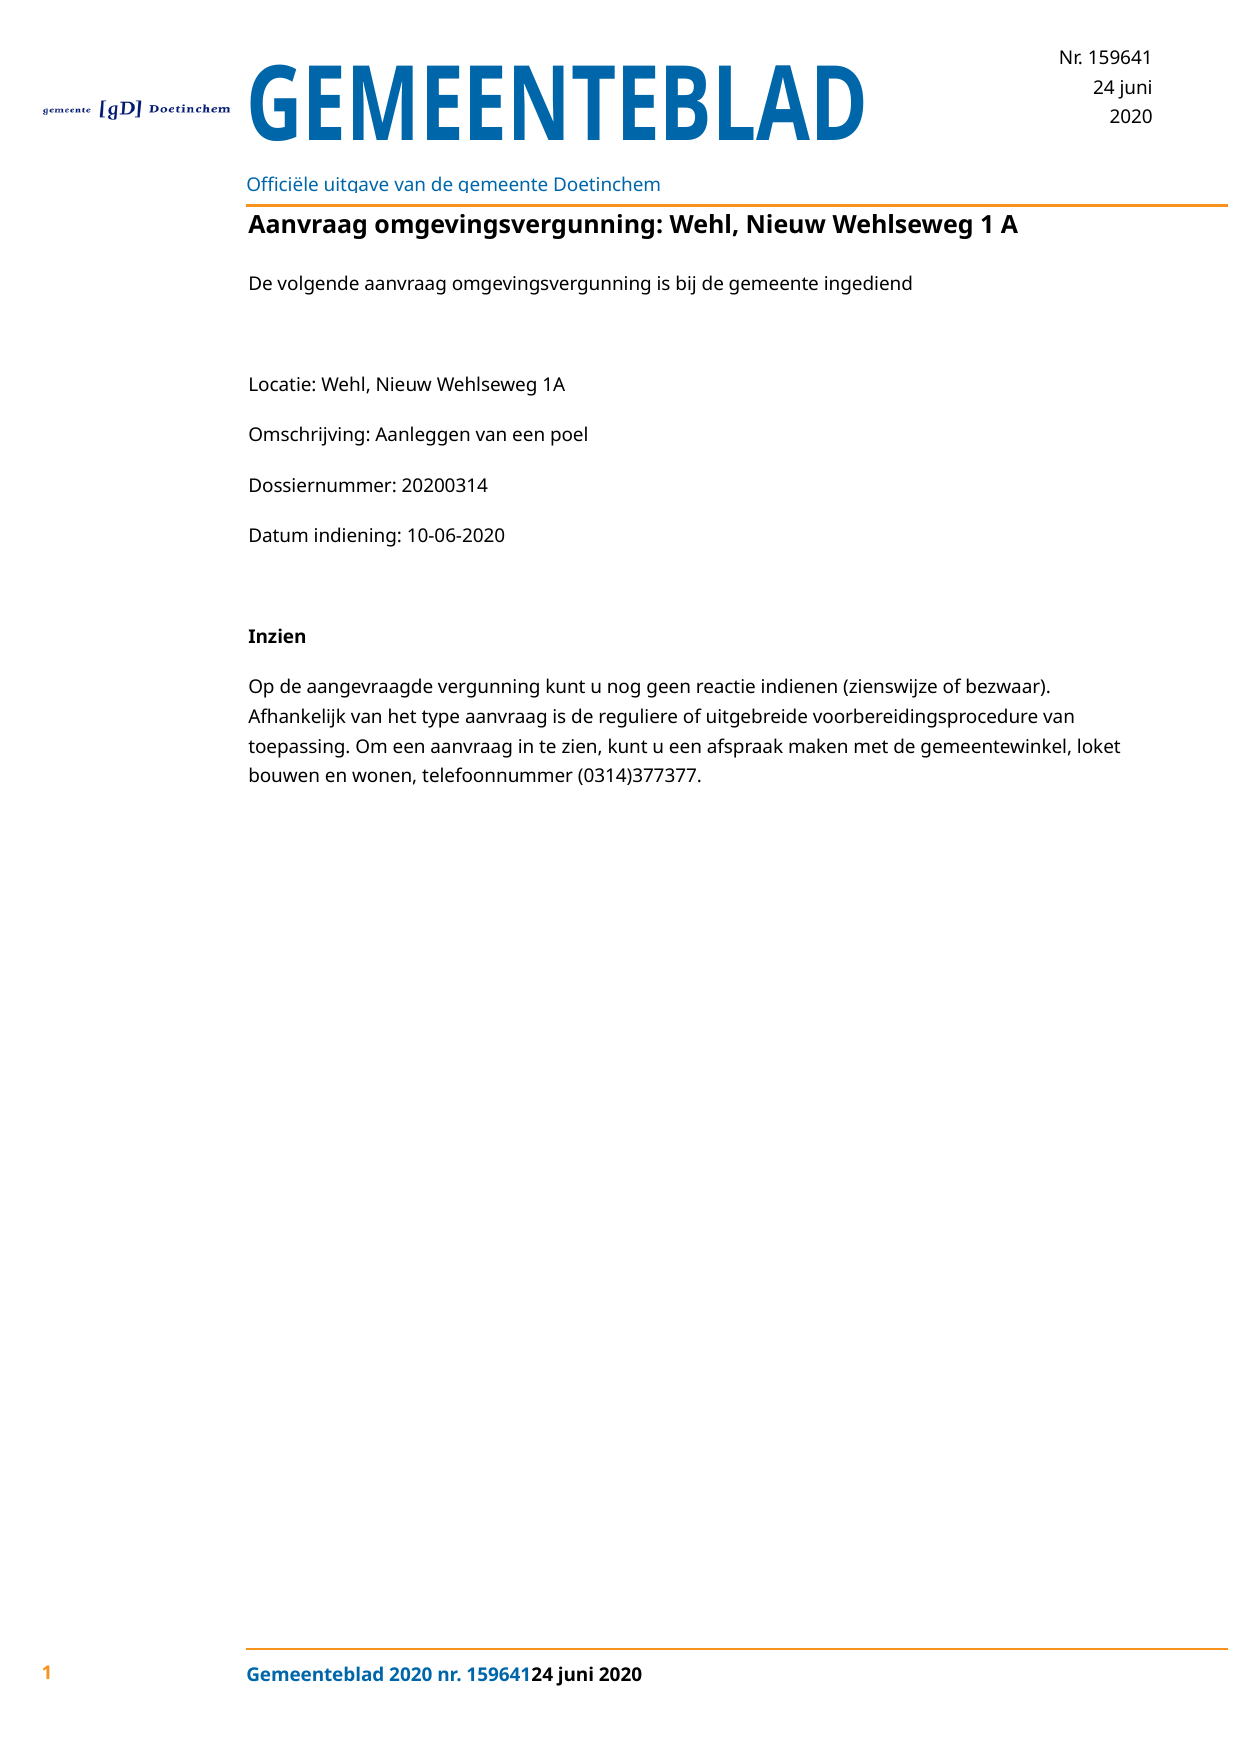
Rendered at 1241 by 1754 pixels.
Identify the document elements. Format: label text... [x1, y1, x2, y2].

text Omschrijving: Aanleggen van een poel [248, 422, 1152, 447]
picture [41, 47, 231, 172]
text De volgende aanvraag omgevingsvergunning is bij de gemeente ingediend [248, 270, 1152, 296]
text Locatie: Wehl, Nieuw Wehlseweg 1A [248, 371, 1152, 397]
text Inzien [248, 623, 1152, 649]
text Dossiernummer: 20200314 [248, 472, 1152, 498]
text Datum indiening: 10-06-2020 [248, 522, 1152, 548]
text Op de aangevraagde vergunning kunt u nog geen reactie indienen (zienswijze of bezwaar). Afhankelijk van het type aanvraag is de reguliere of uitgebreide voorbereidingsprocedure van toepassing. Om een aanvraag in te zien, kunt u een afspraak maken met de gemeentewinkel, loket bouwen en wonen, telefoonnummer (0314)377377. [248, 674, 1152, 788]
text Aanvraag omgevingsvergunning: Wehl, Nieuw Wehlseweg 1 A [248, 207, 1152, 241]
